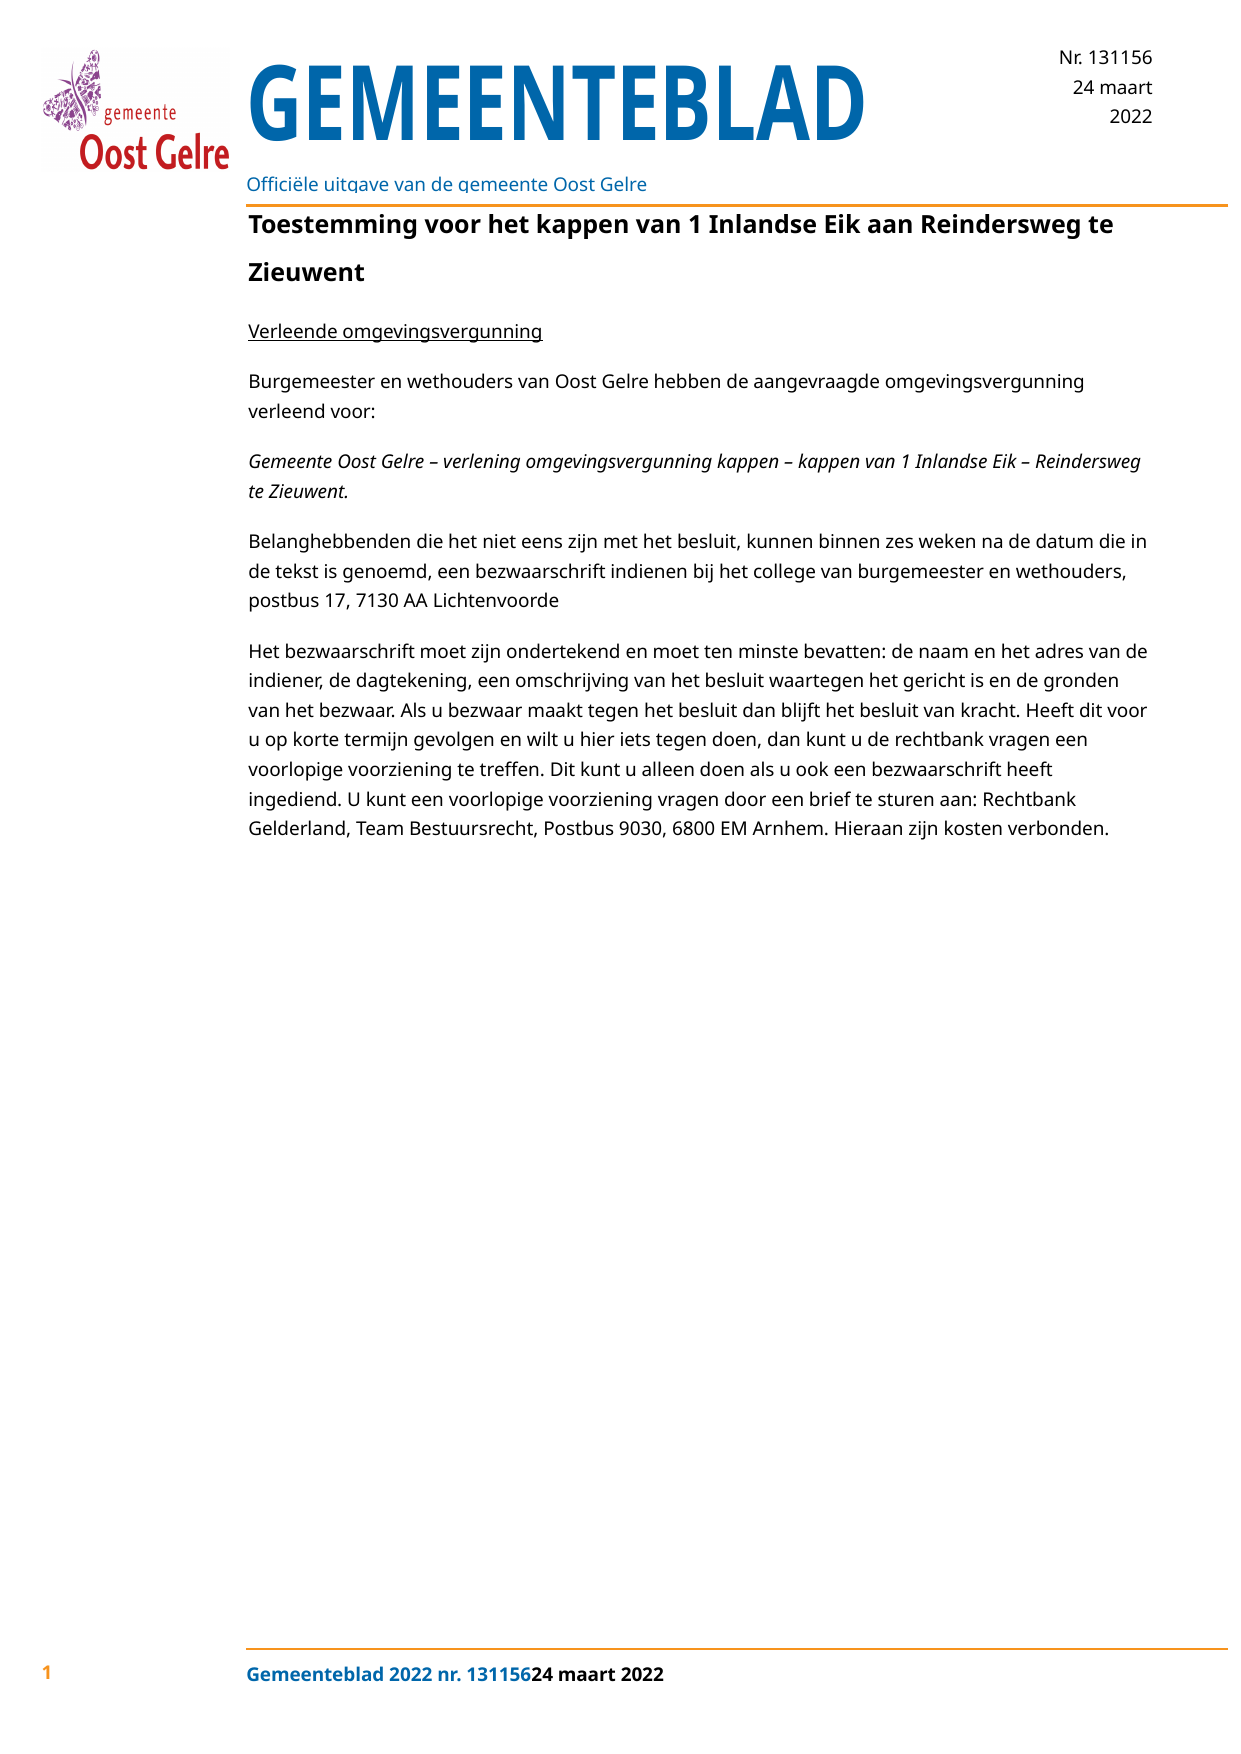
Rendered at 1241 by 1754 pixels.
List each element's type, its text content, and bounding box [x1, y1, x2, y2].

text Toestemming voor het kappen van 1 Inlandse Eik aan Reindersweg te Zieuwent [248, 207, 1152, 288]
picture [41, 47, 231, 172]
text Gemeente Oost Gelre – verlening omgevingsvergunning kappen – kappen van 1 Inlandse Eik – Reindersweg te Zieuwent. [248, 448, 1152, 504]
text Burgemeester en wethouders van Oost Gelre hebben de aangevraagde omgevingsvergunning verleend voor: [248, 368, 1152, 424]
text Het bezwaarschrift moet zijn ondertekend en moet ten minste bevatten: de naam en het adres van de indiener, de dagtekening, een omschrijving van het besluit waartegen het gericht is en de gronden van het bezwaar. Als u bezwaar maakt tegen het besluit dan blijft het besluit van kracht. Heeft dit voor u op korte termijn gevolgen en wilt u hier iets tegen doen, dan kunt u de rechtbank vragen een voorlopige voorziening te treffen. Dit kunt u alleen doen als u ook een bezwaarschrift heeft ingediend. U kunt een voorlopige voorziening vragen door een brief te sturen aan: Rechtbank Gelderland, Team Bestuursrecht, Postbus 9030, 6800 EM Arnhem. Hieraan zijn kosten verbonden. [248, 638, 1152, 841]
text Belanghebbenden die het niet eens zijn met het besluit, kunnen binnen zes weken na de datum die in de tekst is genoemd, een bezwaarschrift indienen bij het college van burgemeester en wethouders, postbus 17, 7130 AA Lichtenvoorde [248, 528, 1152, 613]
text Verleende omgevingsvergunning [248, 318, 1152, 344]
